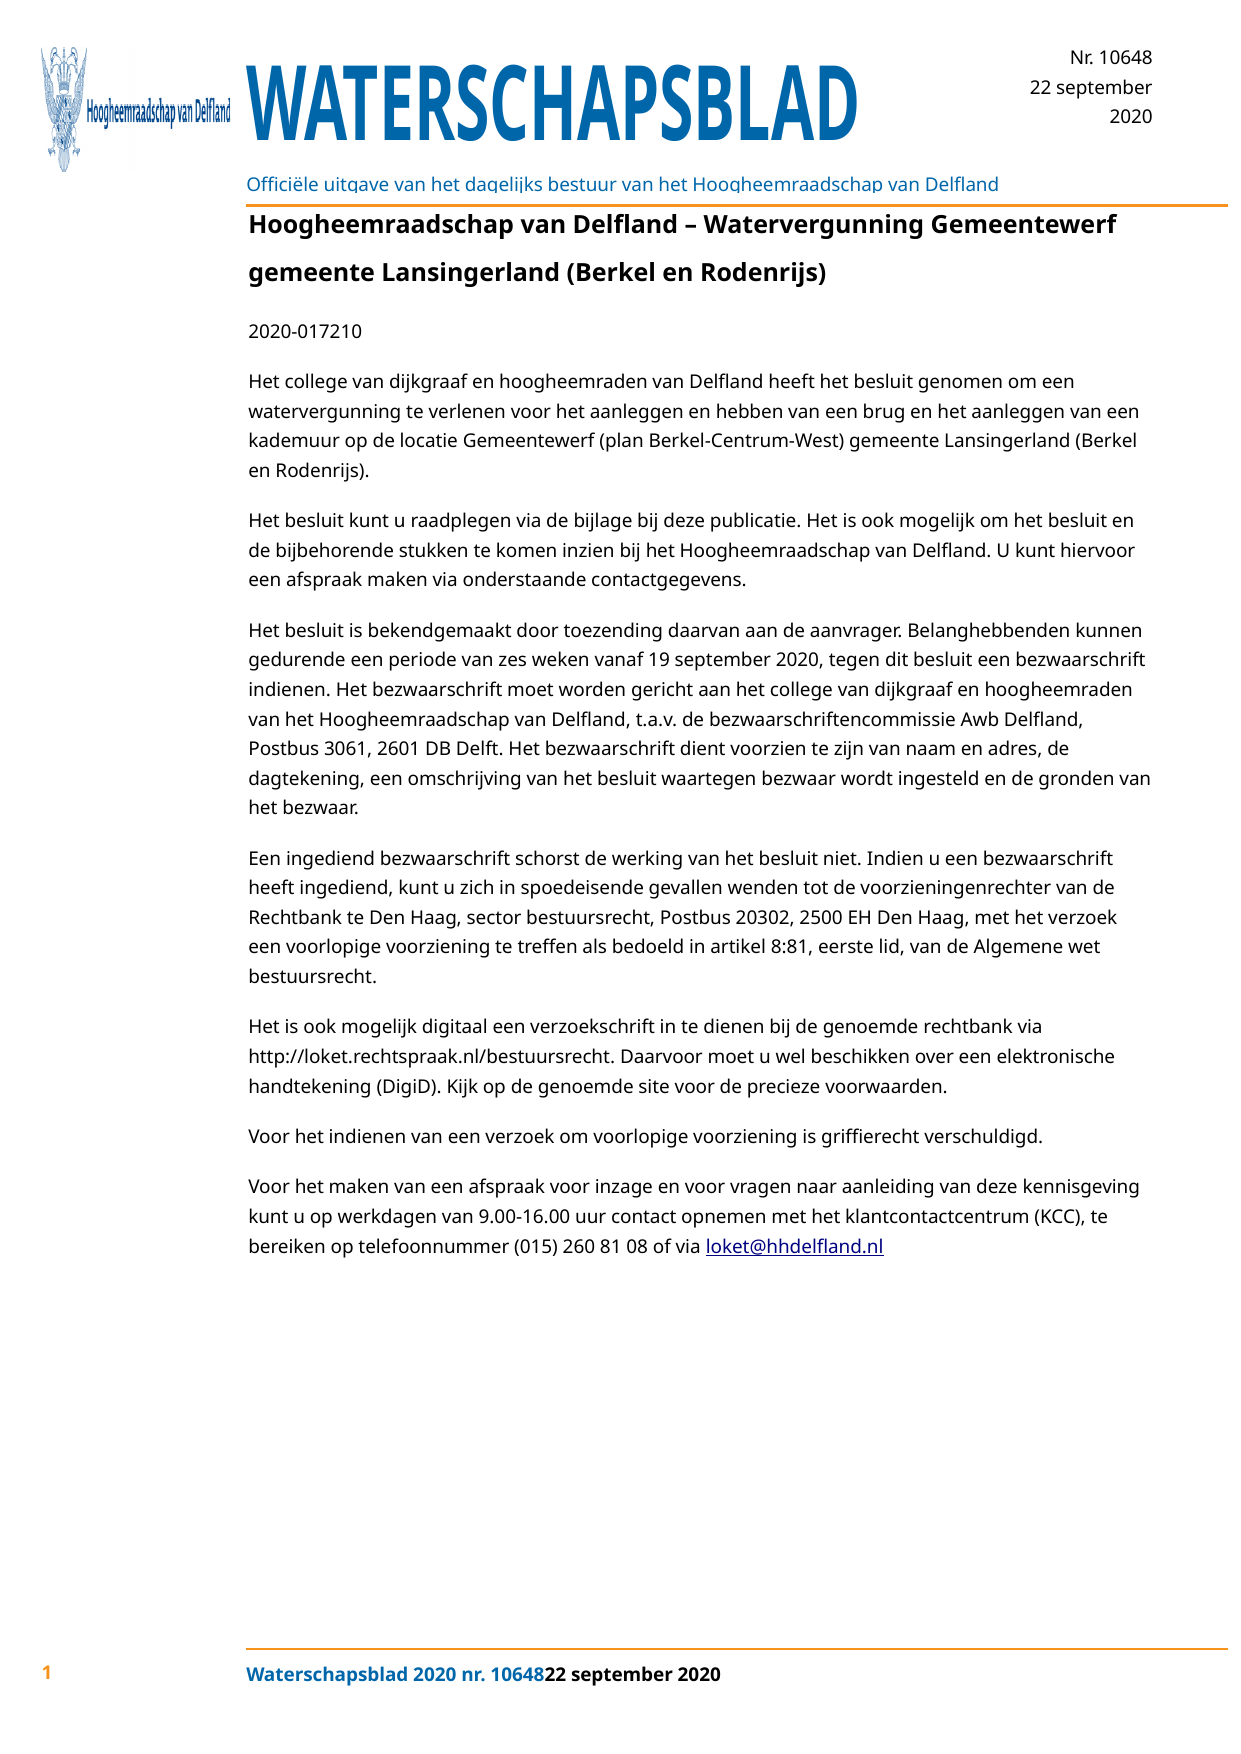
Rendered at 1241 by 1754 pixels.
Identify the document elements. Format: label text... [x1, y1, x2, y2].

text Een ingediend bezwaarschrift schorst de werking van het besluit niet. Indien u een bezwaarschrift heeft ingediend, kunt u zich in spoedeisende gevallen wenden tot de voorzieningenrechter van de Rechtbank te Den Haag, sector bestuursrecht, Postbus 20302, 2500 EH Den Haag, met het verzoek een voorlopige voorziening te treffen als bedoeld in artikel 8:81, eerste lid, van de Algemene wet bestuursrecht. [248, 845, 1152, 989]
text Hoogheemraadschap van Delfland – Watervergunning Gemeentewerf gemeente Lansingerland (Berkel en Rodenrijs) [248, 207, 1152, 288]
text Het is ook mogelijk digitaal een verzoekschrift in te dienen bij de genoemde rechtbank via http://loket.rechtspraak.nl/bestuursrecht. Daarvoor moet u wel beschikken over een elektronische handtekening (DigiD). Kijk op de genoemde site voor de precieze voorwaarden. [248, 1014, 1152, 1099]
picture [41, 47, 231, 172]
text Het college van dijkgraaf en hoogheemraden van Delfland heeft het besluit genomen om een watervergunning te verlenen voor het aanleggen en hebben van een brug en het aanleggen van een kademuur op de locatie Gemeentewerf (plan Berkel-Centrum-West) gemeente Lansingerland (Berkel en Rodenrijs). [248, 368, 1152, 483]
text Het besluit kunt u raadplegen via de bijlage bij deze publicatie. Het is ook mogelijk om het besluit en de bijbehorende stukken te komen inzien bij het Hoogheemraadschap van Delfland. U kunt hiervoor een afspraak maken via onderstaande contactgegevens. [248, 507, 1152, 592]
text Voor het maken van een afspraak voor inzage en voor vragen naar aanleiding van deze kennisgeving kunt u op werkdagen van 9.00-16.00 uur contact opnemen met het klantcontactcentrum (KCC), te bereiken op telefoonnummer (015) 260 81 08 of via loket@hhdelfland.nl [248, 1174, 1152, 1259]
text Voor het indienen van een verzoek om voorlopige voorziening is griffierecht verschuldigd. [248, 1123, 1152, 1149]
text Het besluit is bekendgemaakt door toezending daarvan aan de aanvrager. Belanghebbenden kunnen gedurende een periode van zes weken vanaf 19 september 2020, tegen dit besluit een bezwaarschrift indienen. Het bezwaarschrift moet worden gericht aan het college van dijkgraaf en hoogheemraden van het Hoogheemraadschap van Delfland, t.a.v. de bezwaarschriftencommissie Awb Delfland, Postbus 3061, 2601 DB Delft. Het bezwaarschrift dient voorzien te zijn van naam en adres, de dagtekening, een omschrijving van het besluit waartegen bezwaar wordt ingesteld en de gronden van het bezwaar. [248, 617, 1152, 820]
text 2020-017210 [248, 318, 1152, 344]
